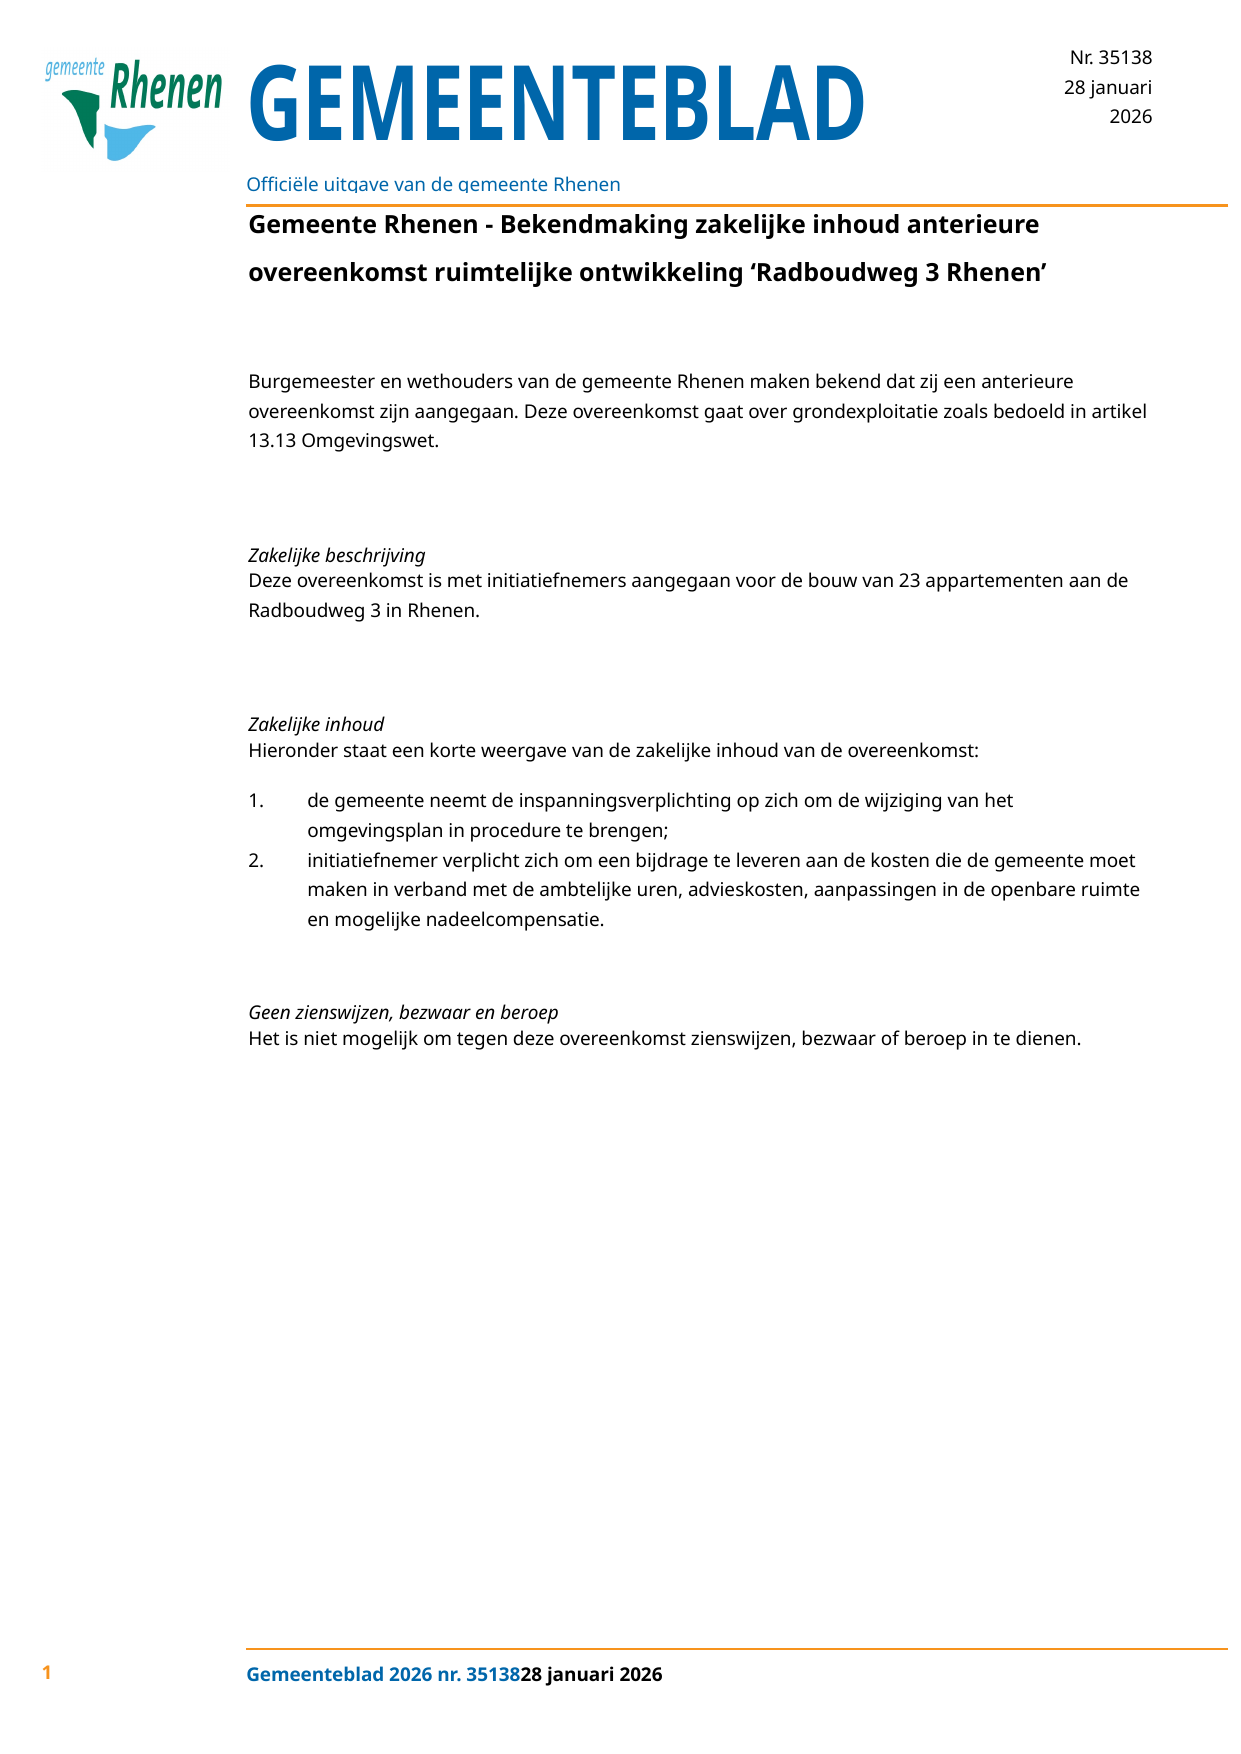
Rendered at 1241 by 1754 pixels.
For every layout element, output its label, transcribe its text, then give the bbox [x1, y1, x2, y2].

list de gemeente neemt de inspanningsverplichting op zich om de wijziging van het omgevingsplan in procedure te brengen; [248, 788, 1152, 843]
list initiatiefnemer verplicht zich om een bijdrage te leveren aan de kosten die de gemeente moet maken in verband met de ambtelijke uren, advieskosten, aanpassingen in de openbare ruimte en mogelijke nadeelcompensatie. [248, 847, 1152, 932]
text Zakelijke inhoud [248, 712, 1152, 737]
picture [41, 47, 231, 172]
text Deze overeenkomst is met initiatiefnemers aangegaan voor de bouw van 23 appartementen aan de Radboudweg 3 in Rhenen. [248, 568, 1152, 623]
text Het is niet mogelijk om tegen deze overeenkomst zienswijzen, bezwaar of beroep in te dienen. [248, 1025, 1152, 1051]
text Burgemeester en wethouders van de gemeente Rhenen maken bekend dat zij een anterieure overeenkomst zijn aangegaan. Deze overeenkomst gaat over grondexploitatie zoals bedoeld in artikel 13.13 Omgevingswet. [248, 368, 1152, 453]
text Geen zienswijzen, bezwaar en beroep [248, 999, 1152, 1025]
text Gemeente Rhenen - Bekendmaking zakelijke inhoud anterieure overeenkomst ruimtelijke ontwikkeling ‘Radboudweg 3 Rhenen’ [248, 207, 1152, 288]
text Hieronder staat een korte weergave van de zakelijke inhoud van de overeenkomst: [248, 737, 1152, 763]
text Zakelijke beschrijving [248, 542, 1152, 568]
